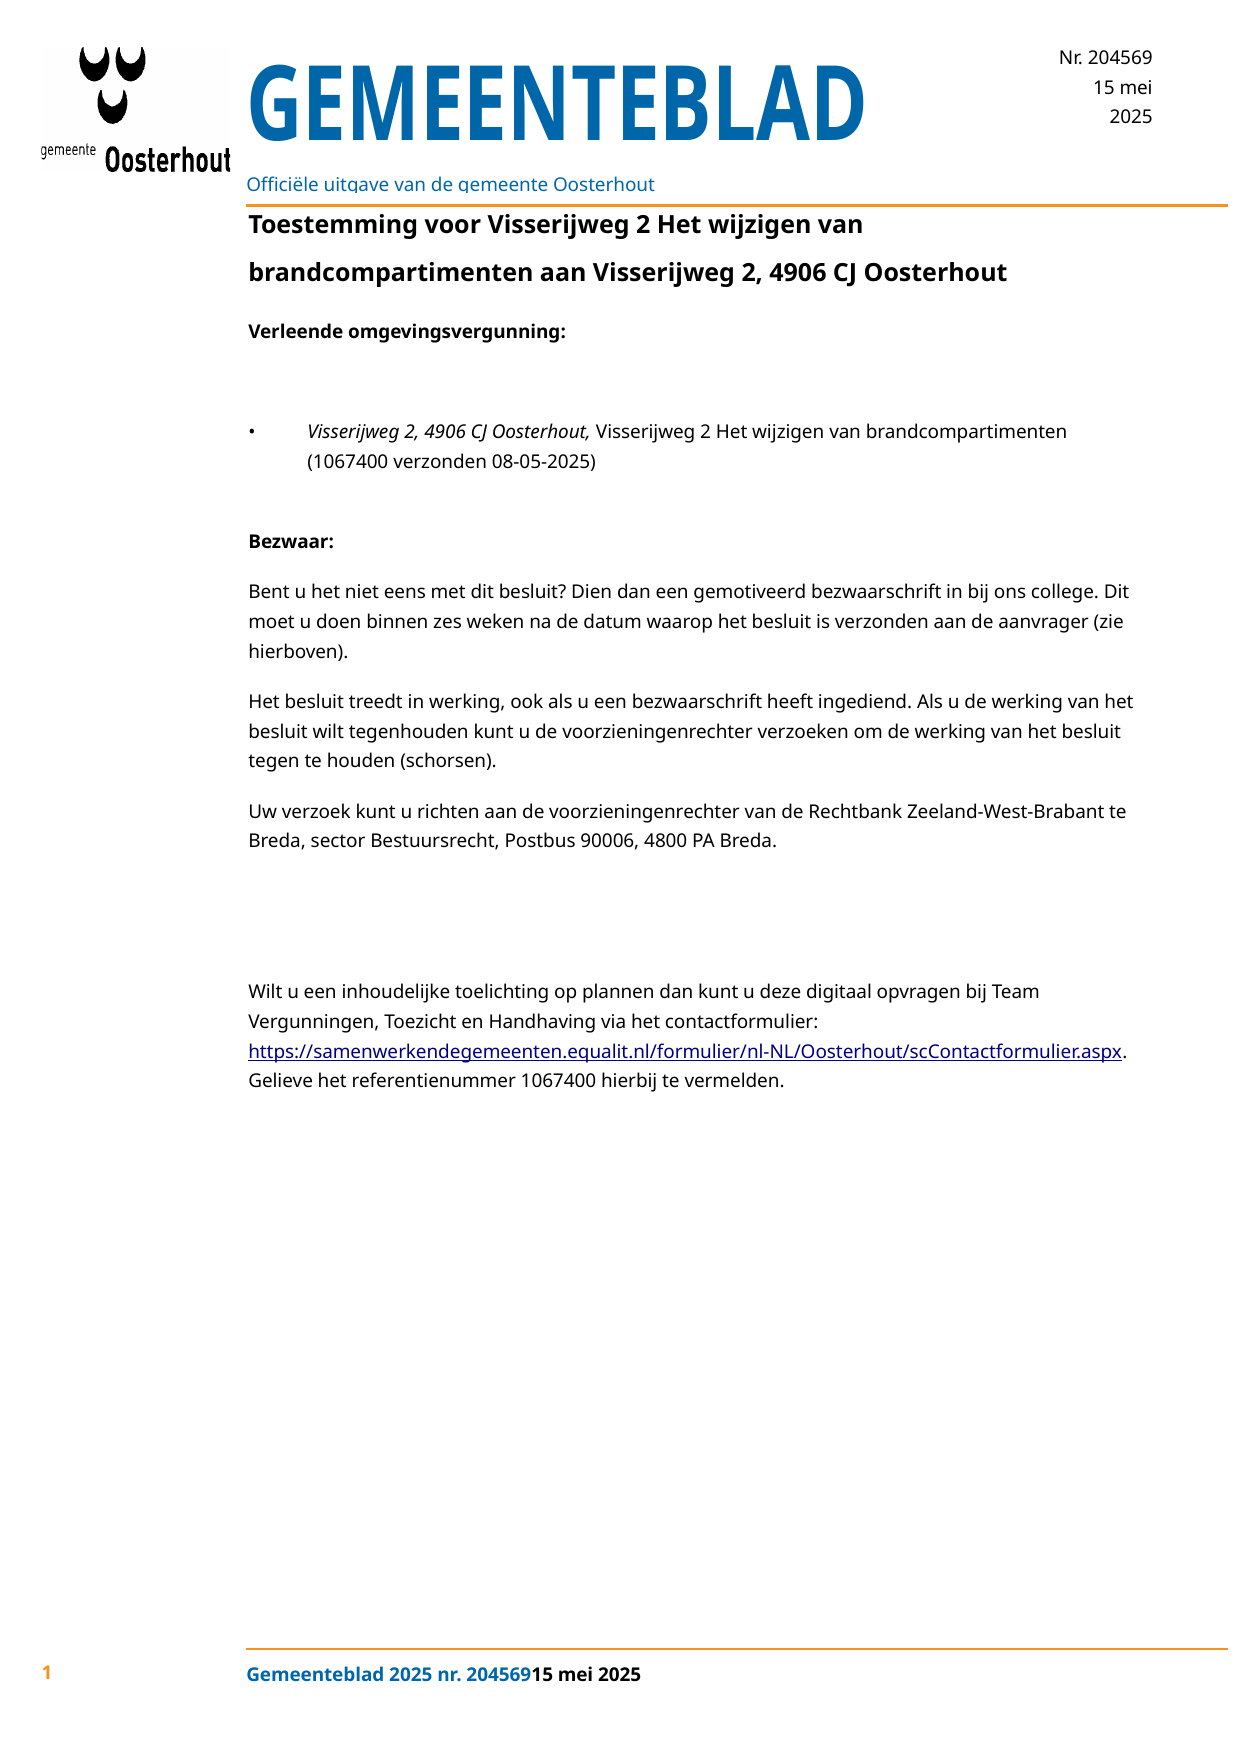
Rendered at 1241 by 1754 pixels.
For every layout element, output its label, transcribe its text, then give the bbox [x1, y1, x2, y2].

picture [41, 47, 231, 172]
text Bent u het niet eens met dit besluit? Dien dan een gemotiveerd bezwaarschrift in bij ons college. Dit moet u doen binnen zes weken na de datum waarop het besluit is verzonden aan de aanvrager (zie hierboven). [248, 579, 1152, 664]
text Wilt u een inhoudelijke toelichting op plannen dan kunt u deze digitaal opvragen bij Team Vergunningen, Toezicht en Handhaving via het contactformulier: https://samenwerkendegemeenten.equalit.nl/formulier/nl-NL/Oosterhout/scContactformulier.aspx. Gelieve het referentienummer 1067400 hierbij te vermelden. [248, 979, 1152, 1093]
text Bezwaar: [248, 528, 1152, 554]
text Toestemming voor Visserijweg 2 Het wijzigen van brandcompartimenten aan Visserijweg 2, 4906 CJ Oosterhout [248, 207, 1152, 288]
text Verleende omgevingsvergunning: [248, 318, 1152, 344]
list Visserijweg 2, 4906 CJ Oosterhout, Visserijweg 2 Het wijzigen van brandcompartimenten (1067400 verzonden 08-05-2025) [248, 419, 1152, 474]
text Het besluit treedt in werking, ook als u een bezwaarschrift heeft ingediend. Als u de werking van het besluit wilt tegenhouden kunt u de voorzieningenrechter verzoeken om de werking van het besluit tegen te houden (schorsen). [248, 688, 1152, 773]
text Uw verzoek kunt u richten aan de voorzieningenrechter van de Rechtbank Zeeland-West-Brabant te Breda, sector Bestuursrecht, Postbus 90006, 4800 PA Breda. [248, 798, 1152, 853]
